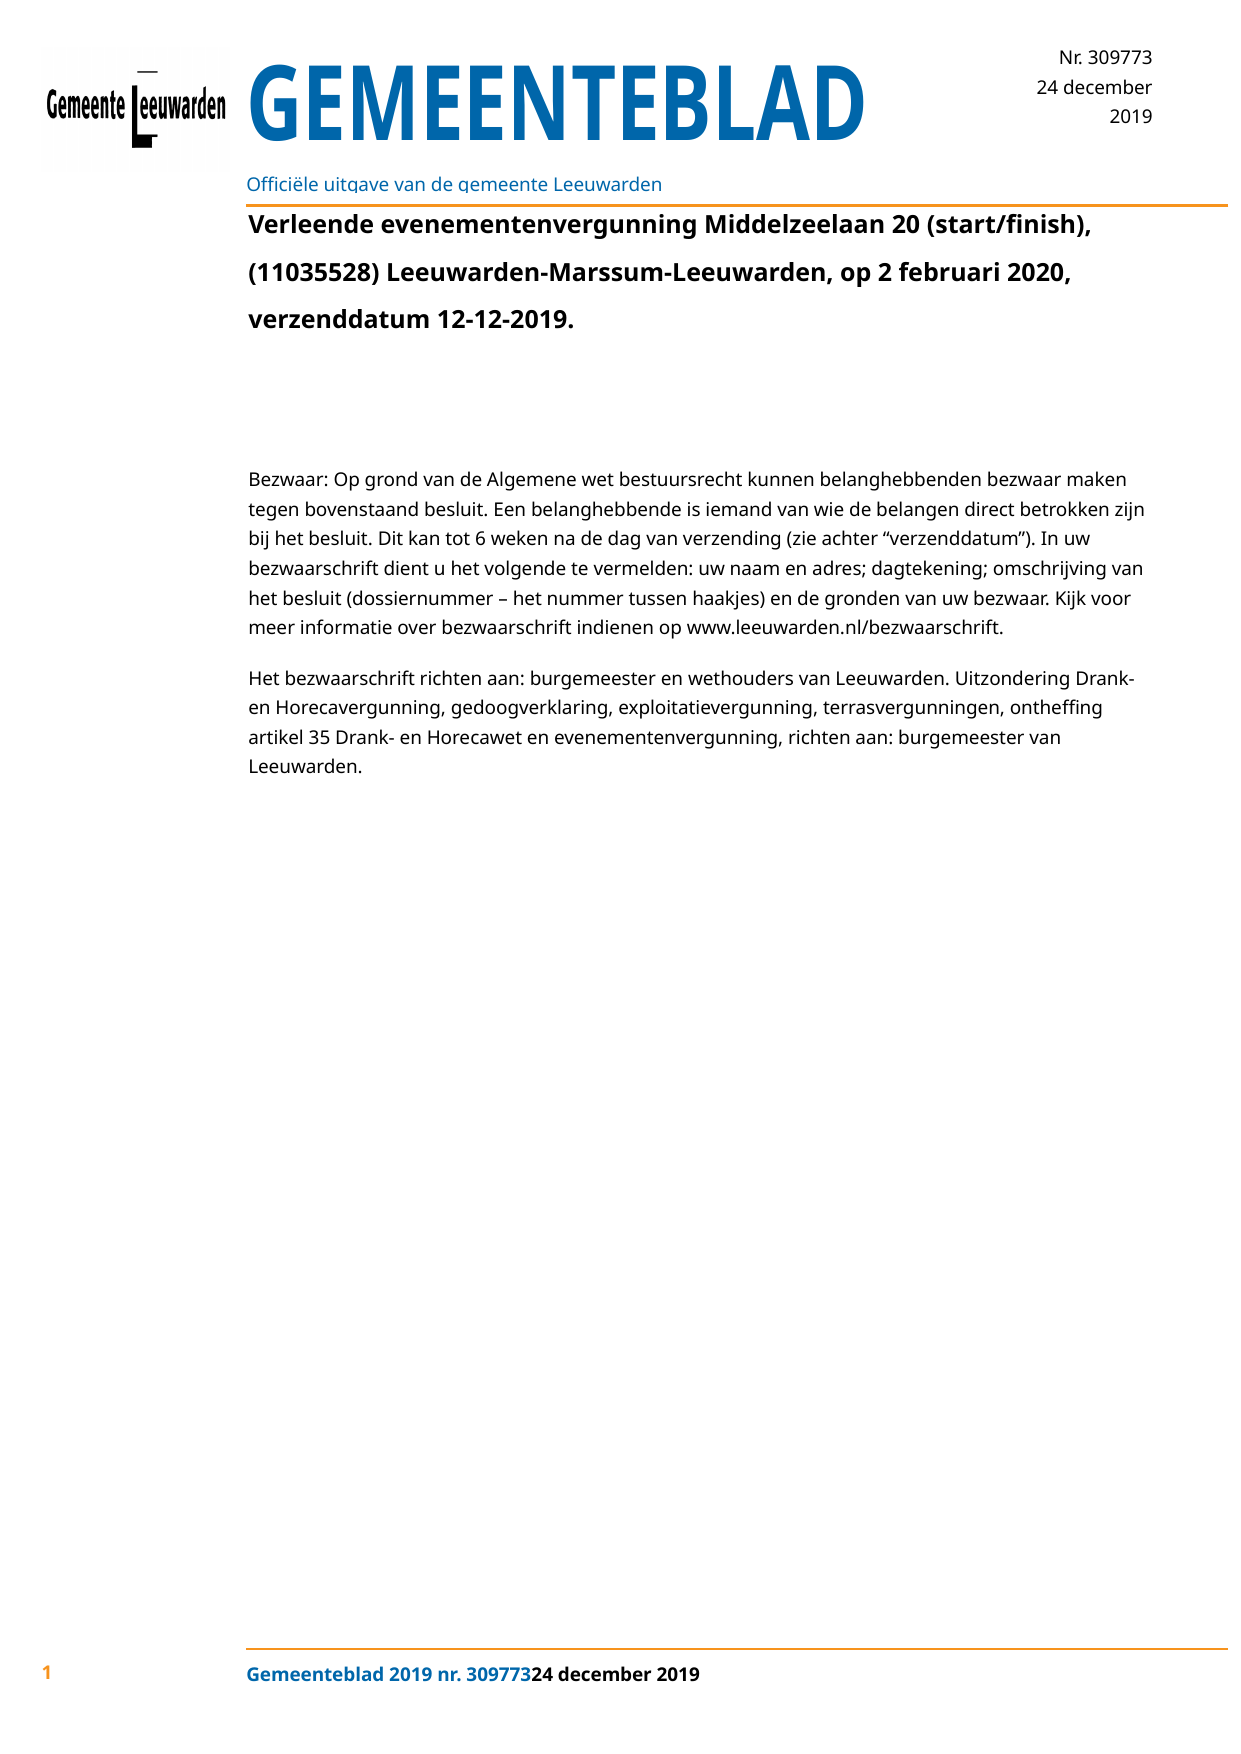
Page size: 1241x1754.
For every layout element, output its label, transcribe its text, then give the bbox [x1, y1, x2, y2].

text Verleende evenementenvergunning Middelzeelaan 20 (start/finish), (11035528) Leeuwarden-Marssum-Leeuwarden, op 2 februari 2020, verzenddatum 12-12-2019. [248, 207, 1152, 336]
picture [41, 47, 231, 172]
text Het bezwaarschrift richten aan: burgemeester en wethouders van Leeuwarden. Uitzondering Drank- en Horecavergunning, gedoogverklaring, exploitatievergunning, terrasvergunningen, ontheffing artikel 35 Drank- en Horecawet en evenementenvergunning, richten aan: burgemeester van Leeuwarden. [248, 665, 1152, 779]
text Bezwaar: Op grond van de Algemene wet bestuursrecht kunnen belanghebbenden bezwaar maken tegen bovenstaand besluit. Een belanghebbende is iemand van wie de belangen direct betrokken zijn bij het besluit. Dit kan tot 6 weken na de dag van verzending (zie achter “verzenddatum”). In uw bezwaarschrift dient u het volgende te vermelden: uw naam en adres; dagtekening; omschrijving van het besluit (dossiernummer – het nummer tussen haakjes) en de gronden van uw bezwaar. Kijk voor meer informatie over bezwaarschrift indienen op www.leeuwarden.nl/bezwaarschrift. [248, 466, 1152, 640]
